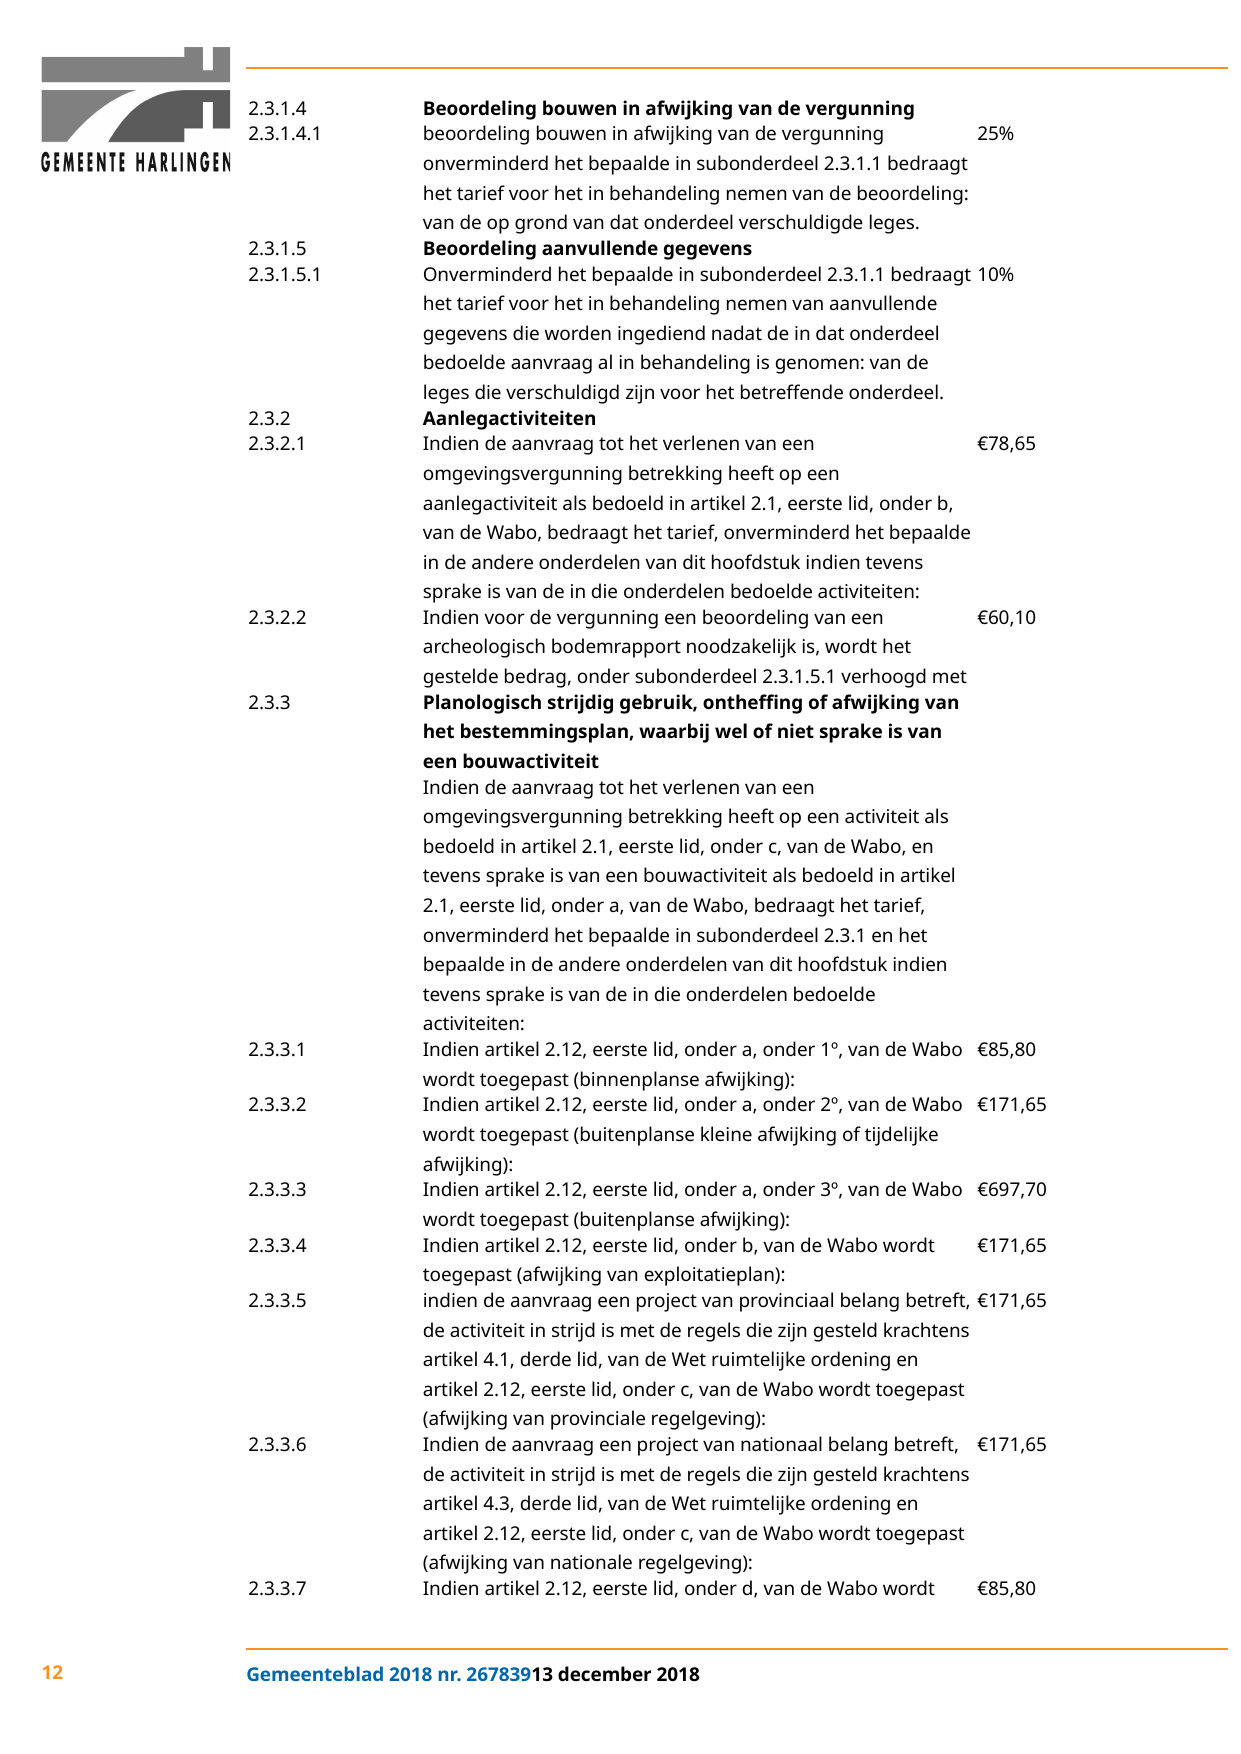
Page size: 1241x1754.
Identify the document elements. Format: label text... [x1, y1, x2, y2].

table_cell 2.3.2.2 [248, 604, 423, 689]
table_cell 2.3.1.4.1 [248, 121, 423, 235]
table_cell Indien voor de vergunning een beoordeling van een archeologisch bodemrapport noodzakelijk is, wordt het gestelde bedrag, onder subonderdeel 2.3.1.5.1 verhoogd met [423, 604, 977, 689]
table_cell €85,80 [977, 1036, 1152, 1092]
table_cell 2.3.3.3 [248, 1177, 423, 1232]
table_cell Indien de aanvraag tot het verlenen van een omgevingsvergunning betrekking heeft op een activiteit als bedoeld in artikel 2.1, eerste lid, onder c, van de Wabo, en tevens sprake is van een bouwactiviteit als bedoeld in artikel 2.1, eerste lid, onder a, van de Wabo, bedraagt het tarief, onverminderd het bepaalde in subonderdeel 2.3.1 en het bepaalde in de andere onderdelen van dit hoofdstuk indien tevens sprake is van de in die onderdelen bedoelde activiteiten: [423, 774, 977, 1036]
table_cell 10% [977, 261, 1152, 405]
table_cell [977, 235, 1152, 261]
table_cell indien de aanvraag een project van provinciaal belang betreft, de activiteit in strijd is met de regels die zijn gesteld krachtens artikel 4.1, derde lid, van de Wet ruimtelijke ordening en artikel 2.12, eerste lid, onder c, van de Wabo wordt toegepast (afwijking van provinciale regelgeving): [423, 1287, 977, 1431]
table_cell 2.3.3 [248, 689, 423, 774]
table_cell €85,80 [977, 1575, 1152, 1601]
table_cell Indien artikel 2.12, eerste lid, onder d, van de Wabo wordt [423, 1575, 977, 1601]
table_cell beoordeling bouwen in afwijking van de vergunning onverminderd het bepaalde in subonderdeel 2.3.1.1 bedraagt het tarief voor het in behandeling nemen van de beoordeling: van de op grond van dat onderdeel verschuldigde leges. [423, 121, 977, 235]
table_cell 2.3.1.5 [248, 235, 423, 261]
picture [41, 47, 231, 172]
table_cell €171,65 [977, 1232, 1152, 1287]
table_cell 2.3.3.1 [248, 1036, 423, 1092]
table_cell [977, 774, 1152, 1036]
table_cell €171,65 [977, 1431, 1152, 1575]
table_cell €171,65 [977, 1287, 1152, 1431]
table_cell Indien de aanvraag een project van nationaal belang betreft, de activiteit in strijd is met de regels die zijn gesteld krachtens artikel 4.3, derde lid, van de Wet ruimtelijke ordening en artikel 2.12, eerste lid, onder c, van de Wabo wordt toegepast (afwijking van nationale regelgeving): [423, 1431, 977, 1575]
table_cell 2.3.3.7 [248, 1575, 423, 1601]
table_cell 2.3.2 [248, 405, 423, 431]
table_cell €78,65 [977, 431, 1152, 604]
table_cell [977, 689, 1152, 774]
table_cell Beoordeling aanvullende gegevens [423, 235, 977, 261]
table_cell Indien artikel 2.12, eerste lid, onder a, onder 1º, van de Wabo wordt toegepast (binnenplanse afwijking): [423, 1036, 977, 1092]
table_cell 2.3.1.5.1 [248, 261, 423, 405]
table_cell [248, 774, 423, 1036]
table_cell Indien artikel 2.12, eerste lid, onder a, onder 2º, van de Wabo wordt toegepast (buitenplanse kleine afwijking of tijdelijke afwijking): [423, 1092, 977, 1177]
table_cell 25% [977, 121, 1152, 235]
table_cell 2.3.3.5 [248, 1287, 423, 1431]
table_cell Aanlegactiviteiten [423, 405, 977, 431]
table_cell €697,70 [977, 1177, 1152, 1232]
table_cell 2.3.2.1 [248, 431, 423, 604]
table_cell 2.3.3.2 [248, 1092, 423, 1177]
table_cell 2.3.3.4 [248, 1232, 423, 1287]
table_cell Onverminderd het bepaalde in subonderdeel 2.3.1.1 bedraagt het tarief voor het in behandeling nemen van aanvullende gegevens die worden ingediend nadat de in dat onderdeel bedoelde aanvraag al in behandeling is genomen: van de leges die verschuldigd zijn voor het betreffende onderdeel. [423, 261, 977, 405]
table_cell Indien artikel 2.12, eerste lid, onder a, onder 3º, van de Wabo wordt toegepast (buitenplanse afwijking): [423, 1177, 977, 1232]
table_cell 2.3.3.6 [248, 1431, 423, 1575]
table_cell Planologisch strijdig gebruik, ontheffing of afwijking van het bestemmingsplan, waarbij wel of niet sprake is van een bouwactiviteit [423, 689, 977, 774]
table_cell Indien de aanvraag tot het verlenen van een omgevingsvergunning betrekking heeft op een aanlegactiviteit als bedoeld in artikel 2.1, eerste lid, onder b, van de Wabo, bedraagt het tarief, onverminderd het bepaalde in de andere onderdelen van dit hoofdstuk indien tevens sprake is van de in die onderdelen bedoelde activiteiten: [423, 431, 977, 604]
table_cell Indien artikel 2.12, eerste lid, onder b, van de Wabo wordt toegepast (afwijking van exploitatieplan): [423, 1232, 977, 1287]
table_cell Beoordeling bouwen in afwijking van de vergunning [423, 95, 977, 121]
table_cell €60,10 [977, 604, 1152, 689]
table_cell [977, 405, 1152, 431]
table_cell €171,65 [977, 1092, 1152, 1177]
table_cell 2.3.1.4 [248, 95, 423, 121]
table_cell [977, 95, 1152, 121]
